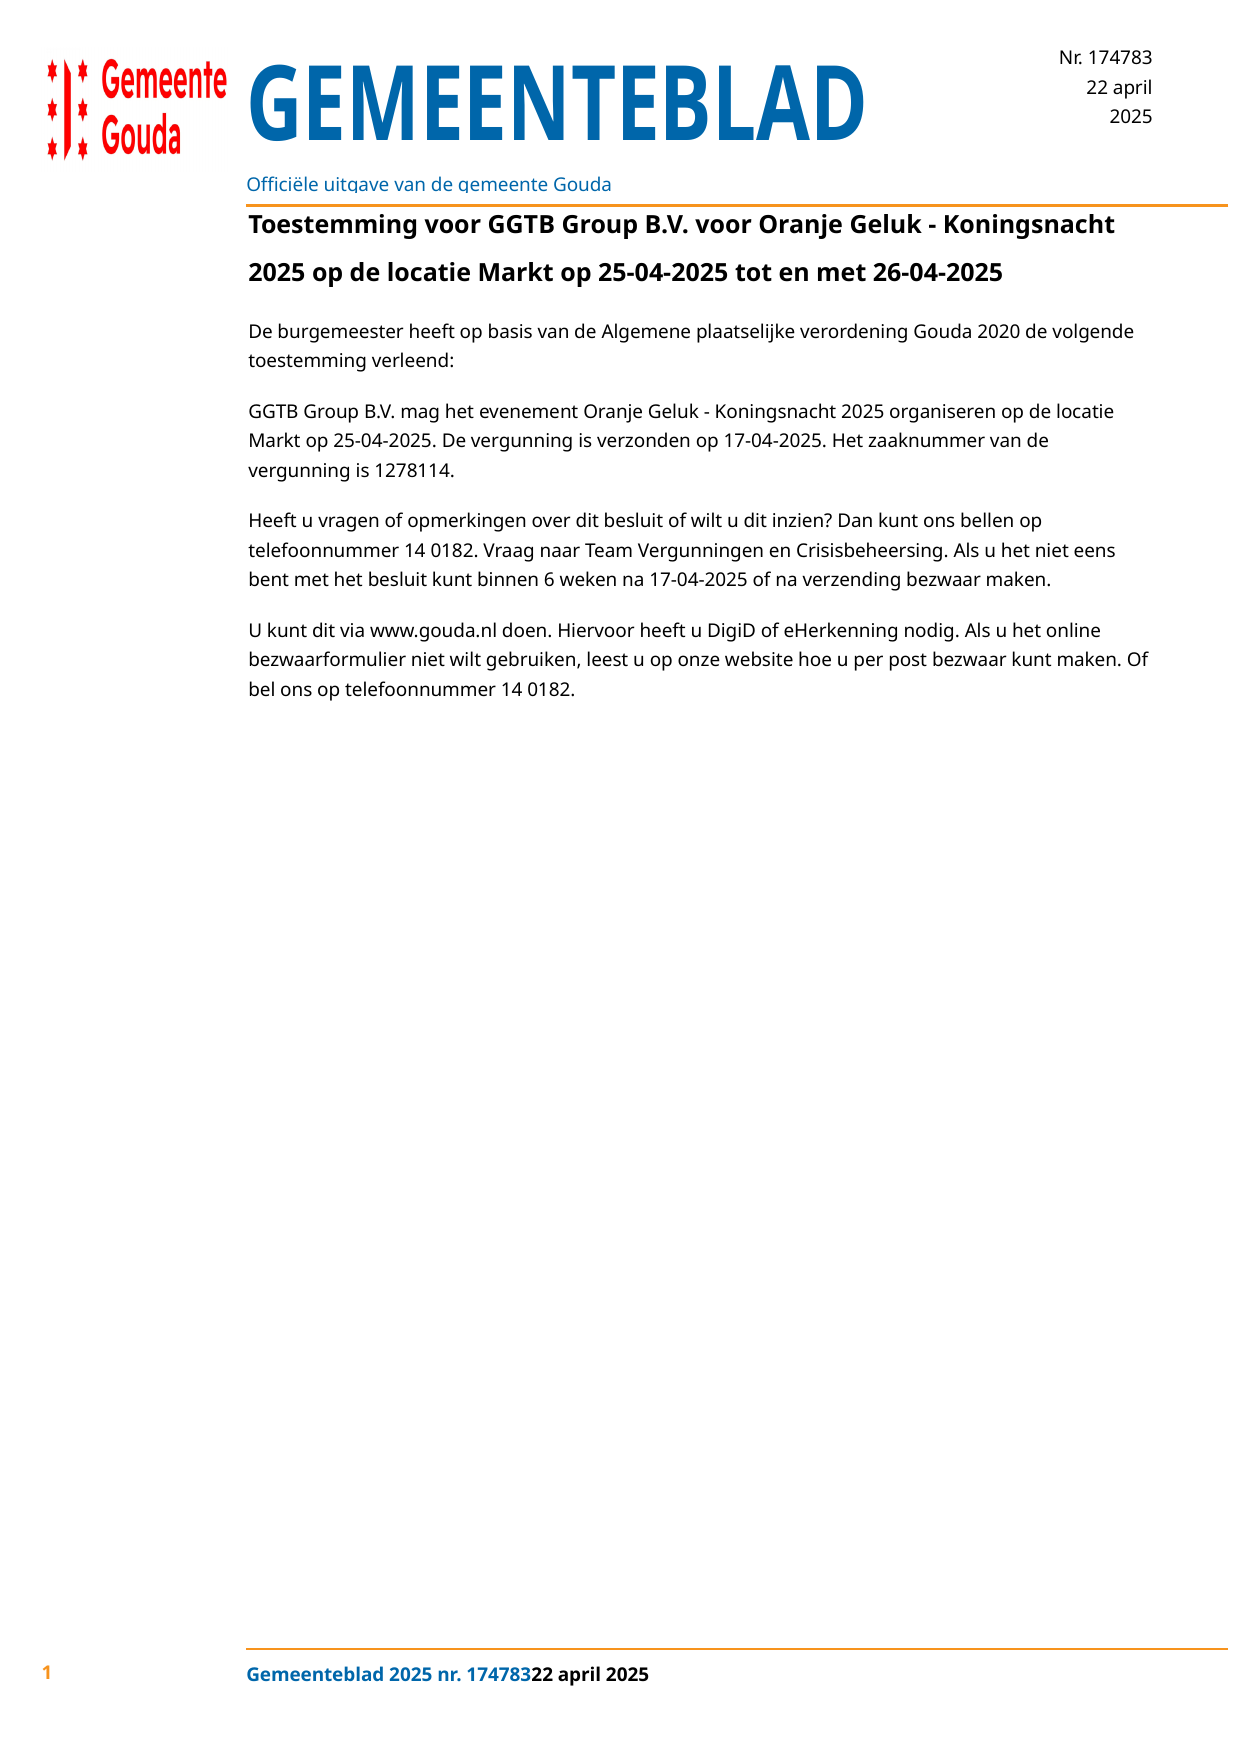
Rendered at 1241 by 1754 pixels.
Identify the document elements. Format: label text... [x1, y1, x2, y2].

picture [41, 47, 231, 172]
text GGTB Group B.V. mag het evenement Oranje Geluk - Koningsnacht 2025 organiseren op de locatie Markt op 25-04-2025. De vergunning is verzonden op 17-04-2025. Het zaaknummer van de vergunning is 1278114. [248, 398, 1152, 483]
text De burgemeester heeft op basis van de Algemene plaatselijke verordening Gouda 2020 de volgende toestemming verleend: [248, 318, 1152, 373]
text U kunt dit via www.gouda.nl doen. Hiervoor heeft u DigiD of eHerkenning nodig. Als u het online bezwaarformulier niet wilt gebruiken, leest u op onze website hoe u per post bezwaar kunt maken. Of bel ons op telefoonnummer 14 0182. [248, 617, 1152, 702]
text Heeft u vragen of opmerkingen over dit besluit of wilt u dit inzien? Dan kunt ons bellen op telefoonnummer 14 0182. Vraag naar Team Vergunningen en Crisisbeheersing. Als u het niet eens bent met het besluit kunt binnen 6 weken na 17-04-2025 of na verzending bezwaar maken. [248, 507, 1152, 592]
text Toestemming voor GGTB Group B.V. voor Oranje Geluk - Koningsnacht 2025 op de locatie Markt op 25-04-2025 tot en met 26-04-2025 [248, 207, 1152, 288]
